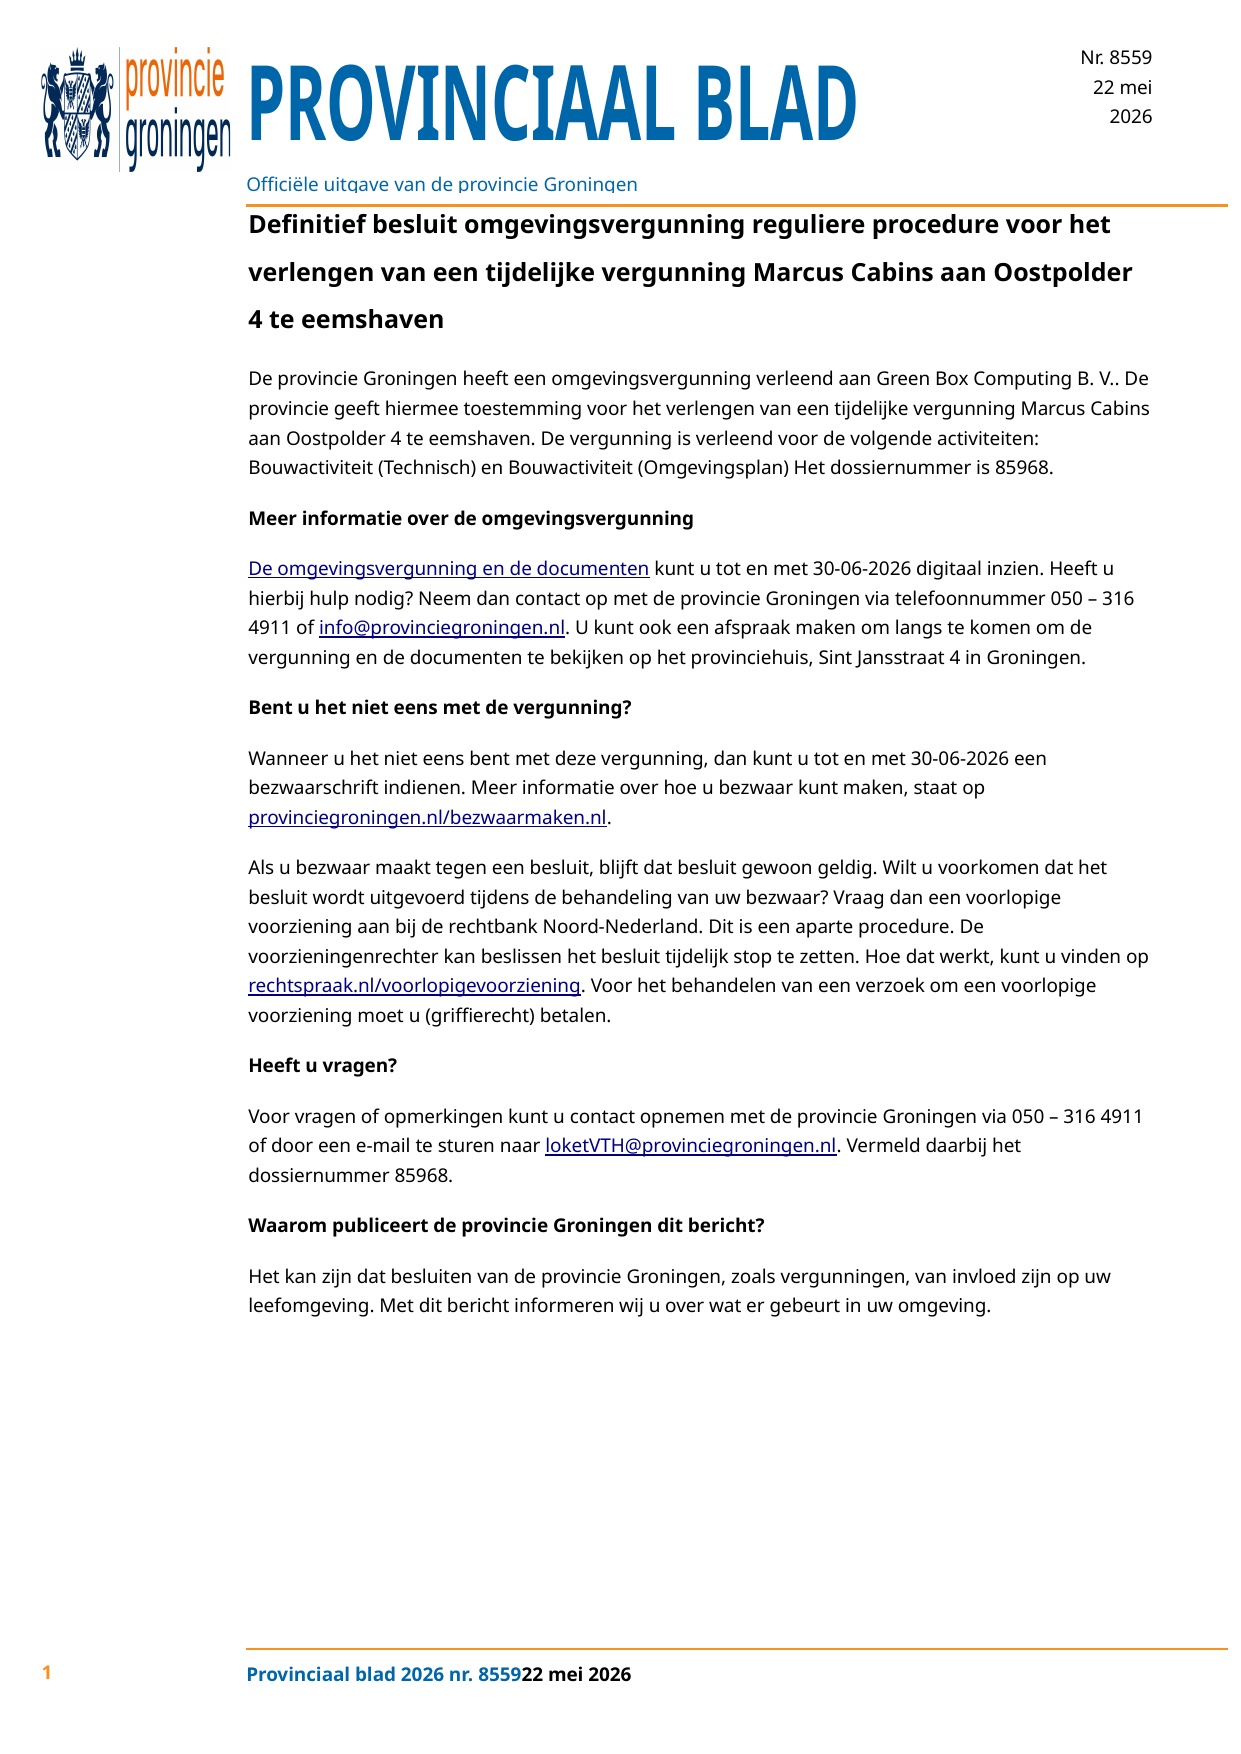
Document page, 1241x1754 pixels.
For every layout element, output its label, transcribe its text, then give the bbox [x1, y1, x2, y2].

picture [41, 47, 231, 172]
text Voor vragen of opmerkingen kunt u contact opnemen met de provincie Groningen via 050 – 316 4911 of door een e-mail te sturen naar loketVTH@provinciegroningen.nl. Vermeld daarbij het dossiernummer 85968. [248, 1103, 1152, 1188]
text Definitief besluit omgevingsvergunning reguliere procedure voor het verlengen van een tijdelijke vergunning Marcus Cabins aan Oostpolder 4 te eemshaven [248, 207, 1152, 336]
text De omgevingsvergunning en de documenten kunt u tot en met 30-06-2026 digitaal inzien. Heeft u hierbij hulp nodig? Neem dan contact op met de provincie Groningen via telefoonnummer 050 – 316 4911 of info@provinciegroningen.nl. U kunt ook een afspraak maken om langs te komen om de vergunning en de documenten te bekijken op het provinciehuis, Sint Jansstraat 4 in Groningen. [248, 555, 1152, 669]
text Meer informatie over de omgevingsvergunning [248, 505, 1152, 530]
text Heeft u vragen? [248, 1053, 1152, 1078]
text Wanneer u het niet eens bent met deze vergunning, dan kunt u tot en met 30-06-2026 een bezwaarschrift indienen. Meer informatie over hoe u bezwaar kunt maken, staat op provinciegroningen.nl/bezwaarmaken.nl. [248, 745, 1152, 829]
text Bent u het niet eens met de vergunning? [248, 694, 1152, 720]
text Waarom publiceert de provincie Groningen dit bericht? [248, 1213, 1152, 1238]
text De provincie Groningen heeft een omgevingsvergunning verleend aan Green Box Computing B. V.. De provincie geeft hiermee toestemming voor het verlengen van een tijdelijke vergunning Marcus Cabins aan Oostpolder 4 te eemshaven. De vergunning is verleend voor de volgende activiteiten: Bouwactiviteit (Technisch) en Bouwactiviteit (Omgevingsplan) Het dossiernummer is 85968. [248, 366, 1152, 480]
text Als u bezwaar maakt tegen een besluit, blijft dat besluit gewoon geldig. Wilt u voorkomen dat het besluit wordt uitgevoerd tijdens de behandeling van uw bezwaar? Vraag dan een voorlopige voorziening aan bij de rechtbank Noord-Nederland. Dit is een aparte procedure. De voorzieningenrechter kan beslissen het besluit tijdelijk stop te zetten. Hoe dat werkt, kunt u vinden op rechtspraak.nl/voorlopigevoorziening. Voor het behandelen van een verzoek om een voorlopige voorziening moet u (griffierecht) betalen. [248, 854, 1152, 1028]
text Het kan zijn dat besluiten van de provincie Groningen, zoals vergunningen, van invloed zijn op uw leefomgeving. Met dit bericht informeren wij u over wat er gebeurt in uw omgeving. [248, 1263, 1152, 1318]
